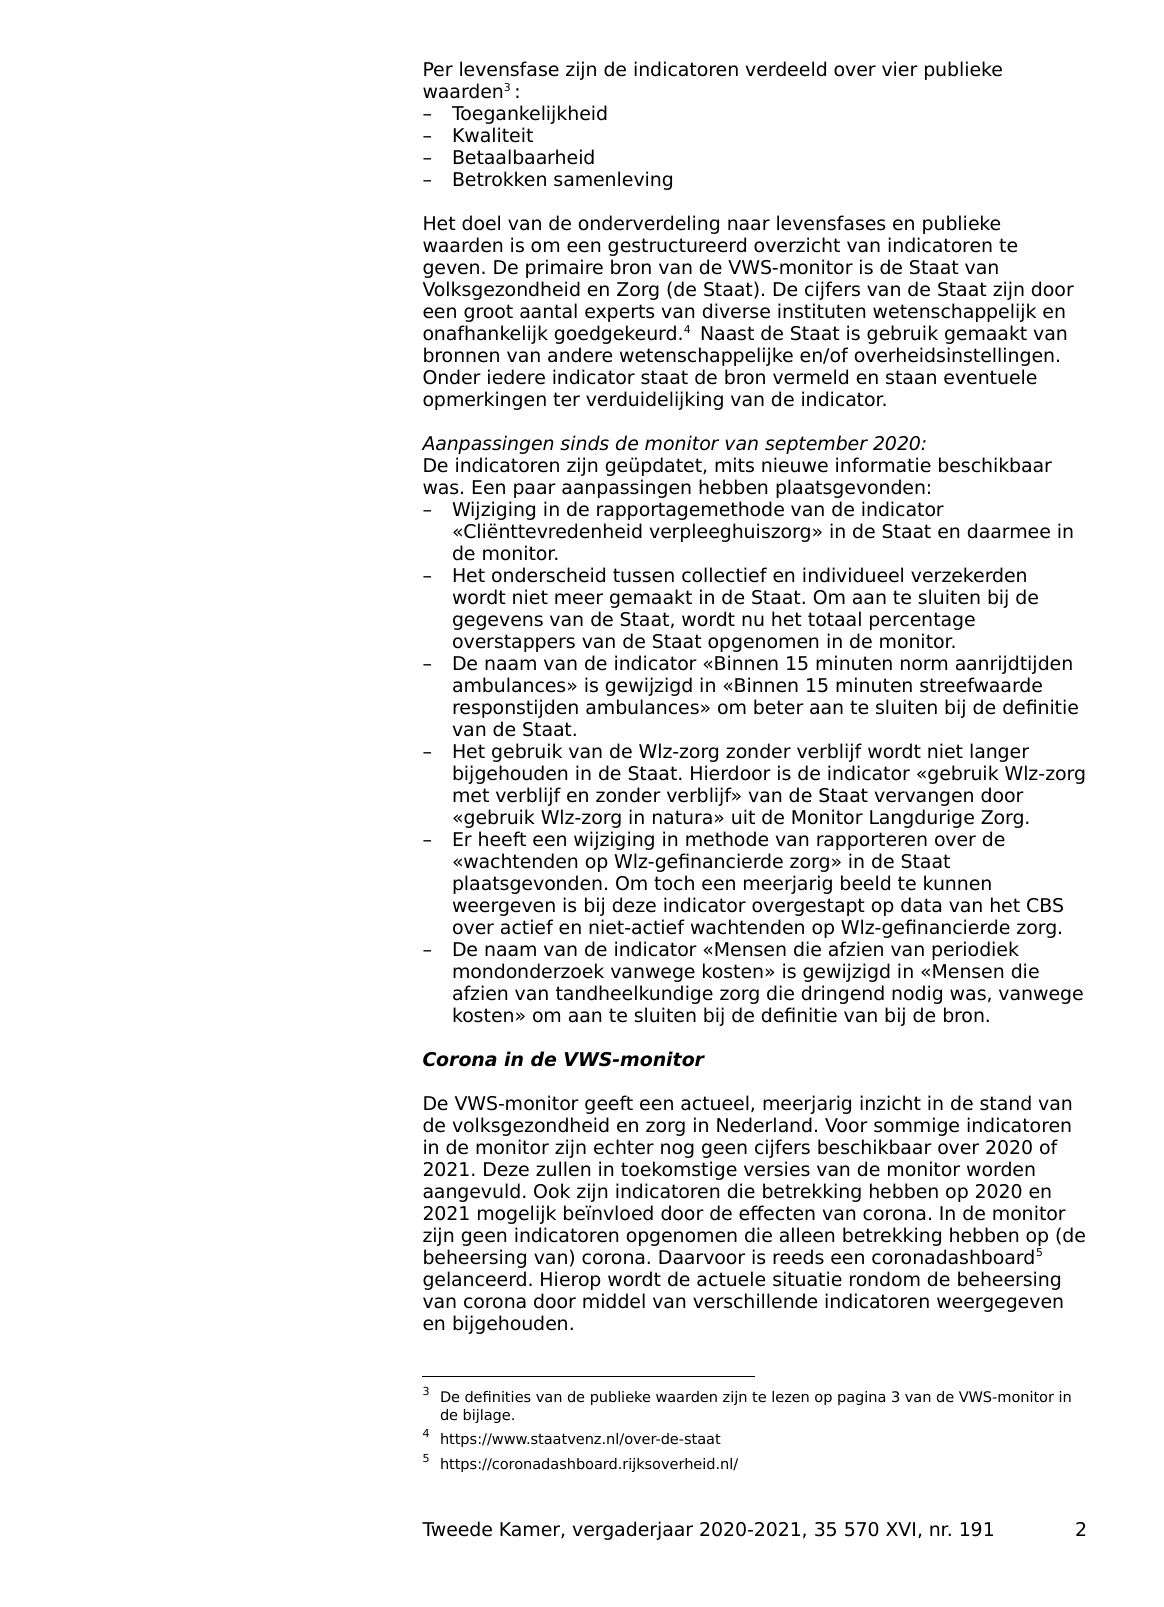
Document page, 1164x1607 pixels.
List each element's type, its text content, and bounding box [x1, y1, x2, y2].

text – De naam van de indicator «Mensen die afzien van periodiek mondonderzoek vanwege kosten» is gewijzigd in «Mensen die afzien van tandheelkundige zorg die dringend nodig was, vanwege kosten» om aan te sluiten bij de definitie van bij de bron. [422, 939, 1087, 1027]
text – Toegankelijkheid [422, 103, 1087, 125]
text https://coronadashboard.rijksoverheid.nl/ [422, 1452, 1087, 1474]
text – Betaalbaarheid [422, 147, 1087, 169]
text – Het onderscheid tussen collectief en individueel verzekerden wordt niet meer gemaakt in de Staat. Om aan te sluiten bij de gegevens van de Staat, wordt nu het totaal percentage overstappers van de Staat opgenomen in de monitor. [422, 565, 1087, 653]
text – Het gebruik van de Wlz-zorg zonder verblijf wordt niet langer bijgehouden in de Staat. Hierdoor is de indicator «gebruik Wlz-zorg met verblijf en zonder verblijf» van de Staat vervangen door «gebruik Wlz-zorg in natura» uit de Monitor Langdurige Zorg. [422, 741, 1087, 829]
text Aanpassingen sinds de monitor van september 2020: [422, 433, 1087, 455]
text – Er heeft een wijziging in methode van rapporteren over de «wachtenden op Wlz-gefinancierde zorg» in de Staat plaatsgevonden. Om toch een meerjarig beeld te kunnen weergeven is bij deze indicator overgestapt op data van het CBS over actief en niet-actief wachtenden op Wlz-gefinancierde zorg. [422, 829, 1087, 939]
text Per levensfase zijn de indicatoren verdeeld over vier publieke waarden: [422, 59, 1087, 103]
text De indicatoren zijn geüpdatet, mits nieuwe informatie beschikbaar was. Een paar aanpassingen hebben plaatsgevonden: [422, 455, 1087, 499]
text Het doel van de onderverdeling naar levensfases en publieke waarden is om een gestructureerd overzicht van indicatoren te geven. De primaire bron van de VWS-monitor is de Staat van Volksgezondheid en Zorg (de Staat). De cijfers van de Staat zijn door een groot aantal experts van diverse instituten wetenschappelijk en onafhankelijk goedgekeurd. Naast de Staat is gebruik gemaakt van bronnen van andere wetenschappelijke en/of overheidsinstellingen. Onder iedere indicator staat de bron vermeld en staan eventuele opmerkingen ter verduidelijking van de indicator. [422, 213, 1087, 411]
text https://www.staatvenz.nl/over-de-staat [422, 1427, 1087, 1449]
text – Kwaliteit [422, 125, 1087, 147]
text – De naam van de indicator «Binnen 15 minuten norm aanrijdtijden ambulances» is gewijzigd in «Binnen 15 minuten streefwaarde responstijden ambulances» om beter aan te sluiten bij de definitie van de Staat. [422, 653, 1087, 741]
subtitle Corona in de VWS-monitor [422, 1049, 1087, 1071]
text De definities van de publieke waarden zijn te lezen op pagina 3 van de VWS-monitor in de bijlage. [422, 1385, 1087, 1424]
text – Wijziging in de rapportagemethode van de indicator «Cliënttevredenheid verpleeghuiszorg» in de Staat en daarmee in de monitor. [422, 499, 1087, 565]
text – Betrokken samenleving [422, 169, 1087, 191]
text De VWS-monitor geeft een actueel, meerjarig inzicht in de stand van de volksgezondheid en zorg in Nederland. Voor sommige indicatoren in de monitor zijn echter nog geen cijfers beschikbaar over 2020 of 2021. Deze zullen in toekomstige versies van de monitor worden aangevuld. Ook zijn indicatoren die betrekking hebben op 2020 en 2021 mogelijk beïnvloed door de effecten van corona. In de monitor zijn geen indicatoren opgenomen die alleen betrekking hebben op (de beheersing van) corona. Daarvoor is reeds een coronadashboard gelanceerd. Hierop wordt de actuele situatie rondom de beheersing van corona door middel van verschillende indicatoren weergegeven en bijgehouden. [422, 1093, 1087, 1335]
